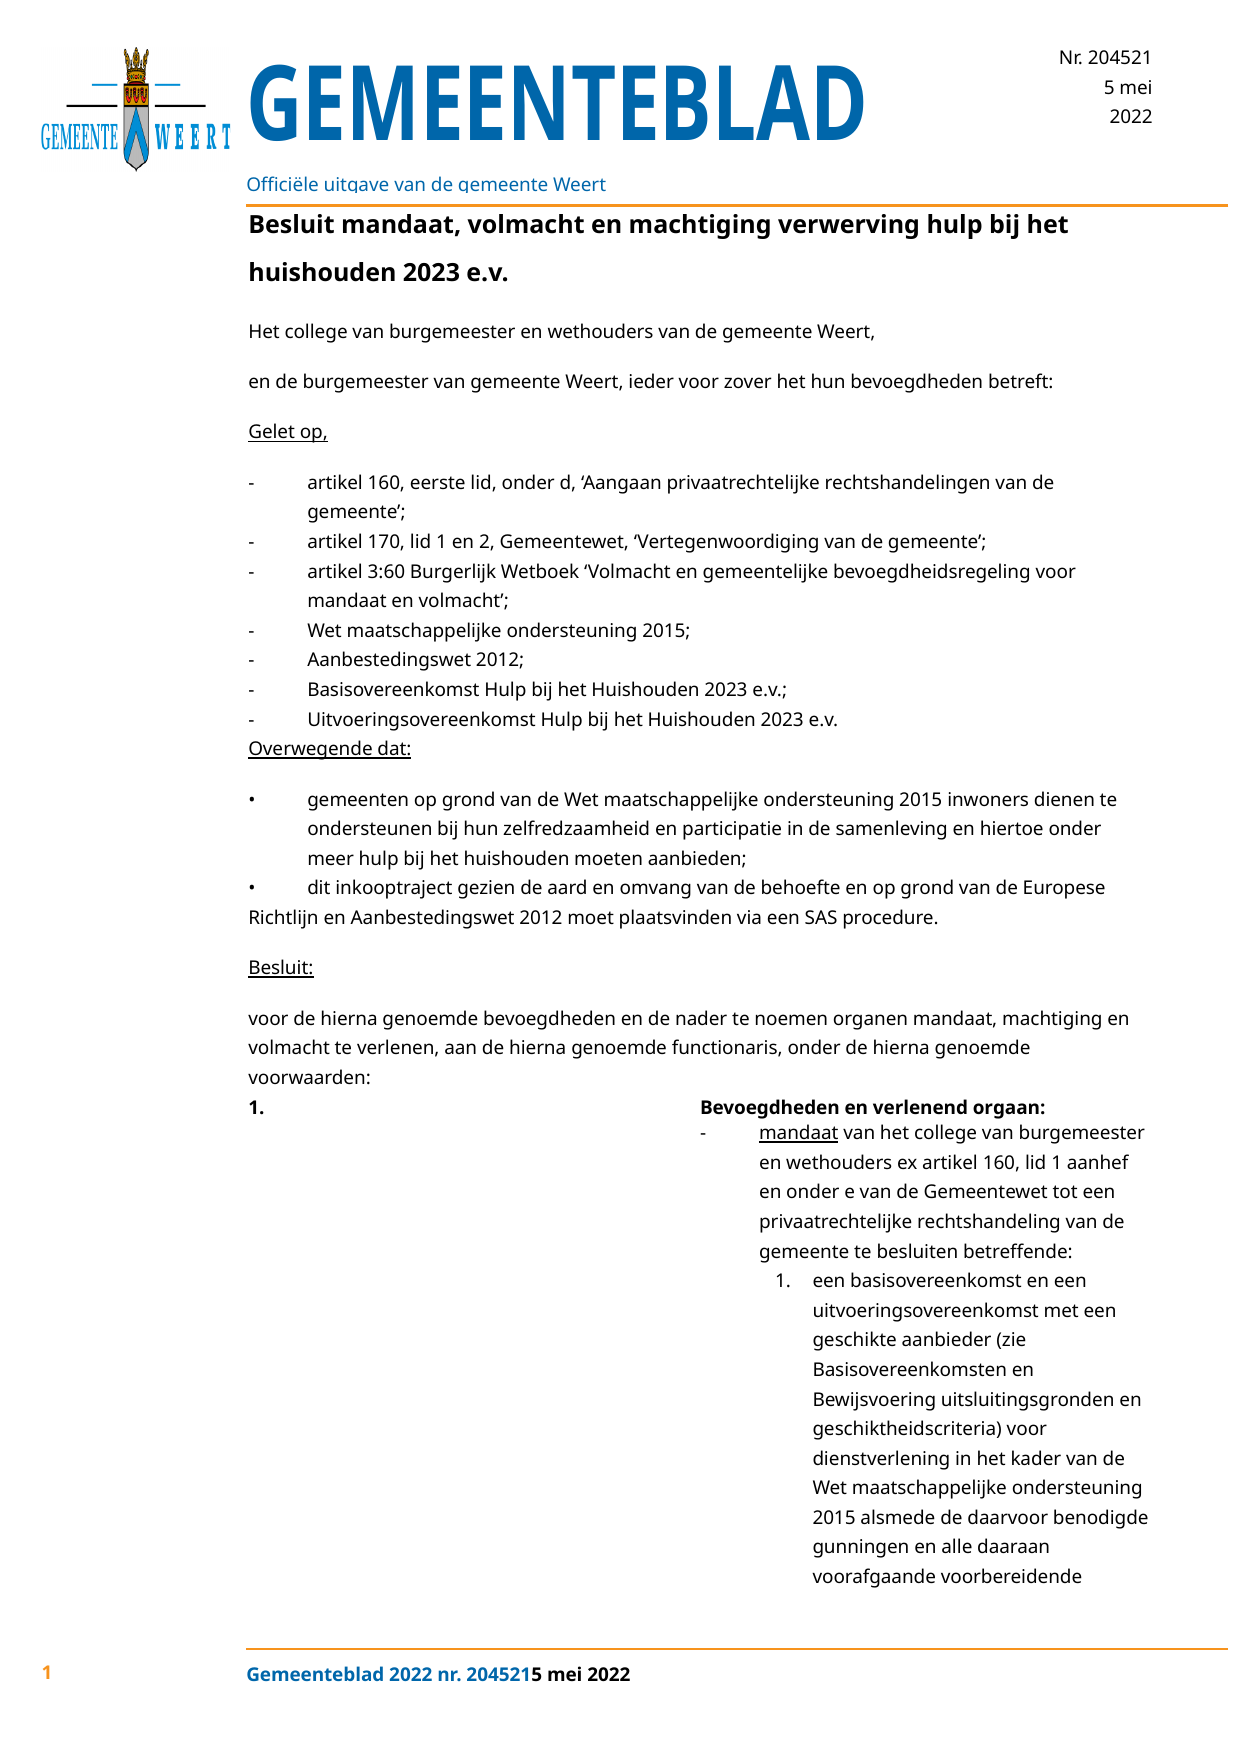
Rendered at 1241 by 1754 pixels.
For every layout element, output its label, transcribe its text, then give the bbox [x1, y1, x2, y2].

list artikel 170, lid 1 en 2, Gemeentewet, ‘Vertegenwoordiging van de gemeente’; [248, 528, 1152, 554]
table_cell mandaat van het college van burgemeester en wethouders ex artikel 160, lid 1 aanhef en onder e van de Gemeentewet tot een privaatrechtelijke rechtshandeling van de gemeente te besluiten betreffende: een basisovereenkomst en een uitvoeringsovereenkomst met een geschikte aanbieder (zie Basisovereenkomsten en Bewijsvoering uitsluitingsgronden en geschiktheidscriteria) voor dienstverlening in het kader van de Wet maatschappelijke ondersteuning 2015 alsmede de daarvoor benodigde gunningen en alle daaraan voorafgaande voorbereidende [700, 1120, 1152, 1589]
list artikel 160, eerste lid, onder d, ‘Aangaan privaatrechtelijke rechtshandelingen van de gemeente’; [248, 469, 1152, 524]
list Basisovereenkomst Hulp bij het Huishouden 2023 e.v.; [248, 676, 1152, 702]
list artikel 3:60 Burgerlijk Wetboek ‘Volmacht en gemeentelijke bevoegdheidsregeling voor mandaat en volmacht’; [248, 558, 1152, 613]
text Richtlijn en Aanbestedingswet 2012 moet plaatsvinden via een SAS procedure. [248, 904, 1152, 930]
text Besluit mandaat, volmacht en machtiging verwerving hulp bij het huishouden 2023 e.v. [248, 207, 1152, 288]
list dit inkooptraject gezien de aard en omvang van de behoefte en op grond van de Europese [248, 874, 1152, 900]
picture [41, 47, 231, 172]
table_header 1. [248, 1094, 700, 1119]
table_cell [248, 1120, 700, 1589]
list Aanbestedingswet 2012; [248, 647, 1152, 672]
list Uitvoeringsovereenkomst Hulp bij het Huishouden 2023 e.v. [248, 706, 1152, 732]
text Het college van burgemeester en wethouders van de gemeente Weert, [248, 318, 1152, 344]
text voor de hierna genoemde bevoegdheden en de nader te noemen organen mandaat, machtiging en volmacht te verlenen, aan de hierna genoemde functionaris, onder de hierna genoemde voorwaarden: [248, 1005, 1152, 1090]
text Besluit: [248, 954, 1152, 980]
text Overwegende dat: [248, 735, 1152, 761]
table_header Bevoegdheden en verlenend orgaan: [700, 1094, 1152, 1119]
list Wet maatschappelijke ondersteuning 2015; [248, 617, 1152, 643]
text Gelet op, [248, 419, 1152, 444]
text en de burgemeester van gemeente Weert, ieder voor zover het hun bevoegdheden betreft: [248, 368, 1152, 394]
list gemeenten op grond van de Wet maatschappelijke ondersteuning 2015 inwoners dienen te ondersteunen bij hun zelfredzaamheid en participatie in de samenleving en hiertoe onder meer hulp bij het huishouden moeten aanbieden; [248, 786, 1152, 871]
